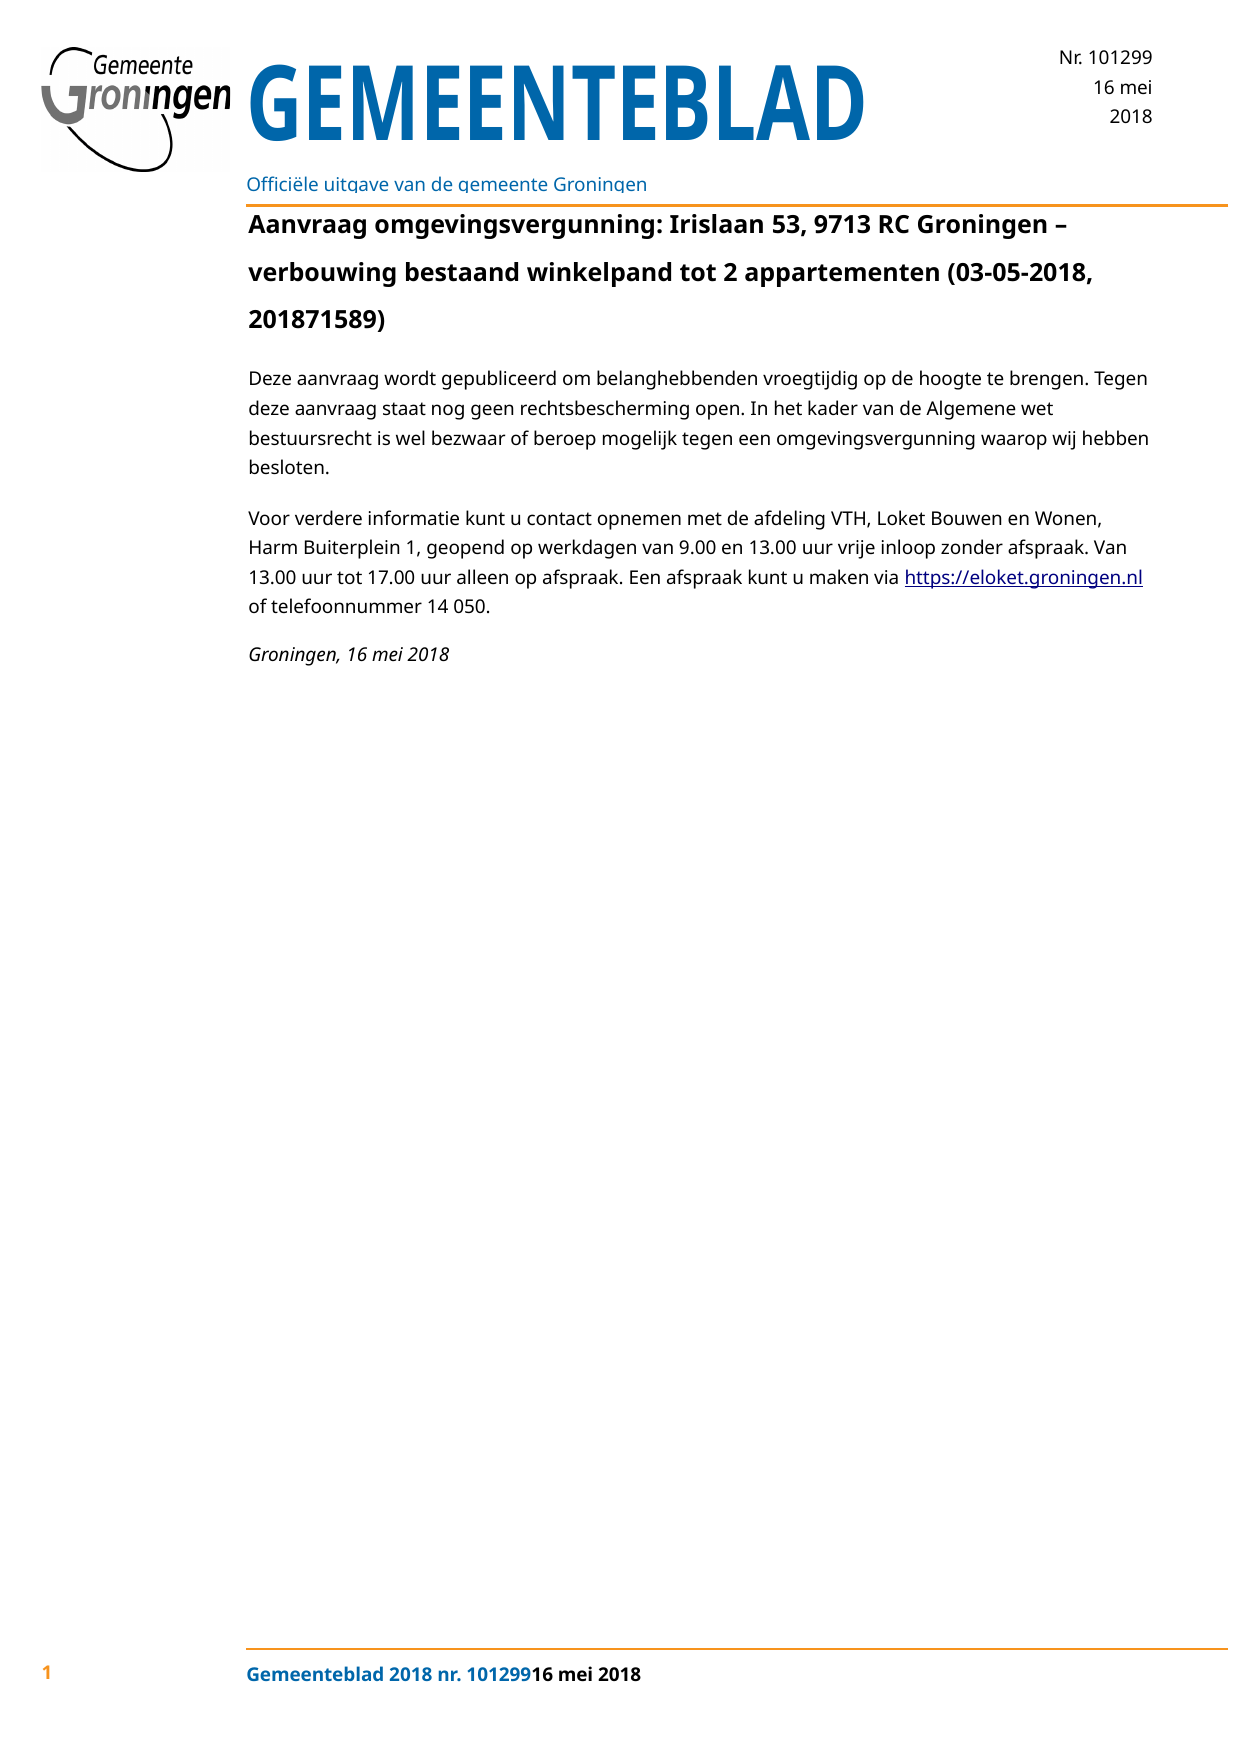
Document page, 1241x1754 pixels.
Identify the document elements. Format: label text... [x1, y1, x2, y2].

text Voor verdere informatie kunt u contact opnemen met de afdeling VTH, Loket Bouwen en Wonen, Harm Buiterplein 1, geopend op werkdagen van 9.00 en 13.00 uur vrije inloop zonder afspraak. Van 13.00 uur tot 17.00 uur alleen op afspraak. Een afspraak kunt u maken via https://eloket.groningen.nl of telefoonnummer 14 050. [248, 505, 1152, 619]
picture [41, 47, 231, 172]
text Groningen, 16 mei 2018 [248, 641, 1152, 667]
text Deze aanvraag wordt gepubliceerd om belanghebbenden vroegtijdig op de hoogte te brengen. Tegen deze aanvraag staat nog geen rechtsbescherming open. In het kader van de Algemene wet bestuursrecht is wel bezwaar of beroep mogelijk tegen een omgevingsvergunning waarop wij hebben besloten. [248, 366, 1152, 480]
text Aanvraag omgevingsvergunning: Irislaan 53, 9713 RC Groningen – verbouwing bestaand winkelpand tot 2 appartementen (03-05-2018, 201871589) [248, 207, 1152, 336]
